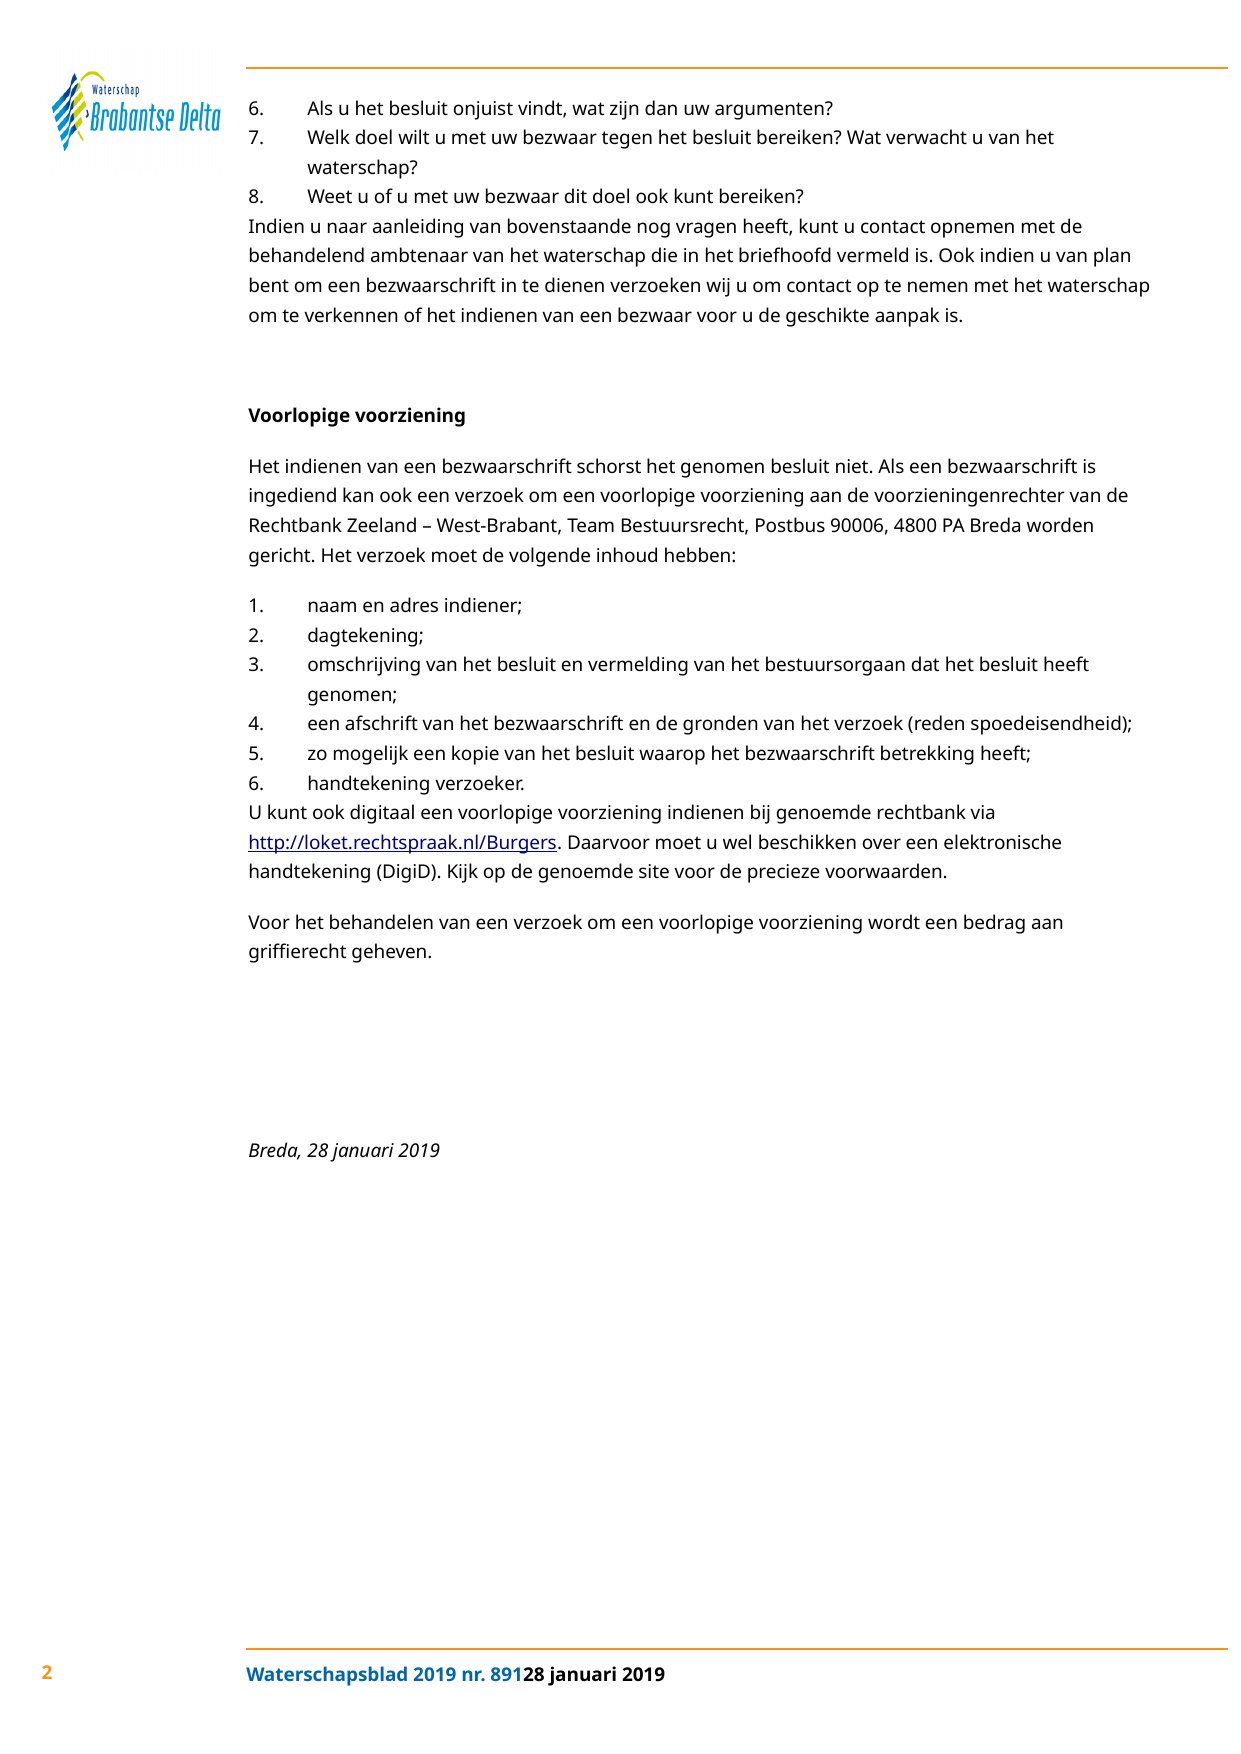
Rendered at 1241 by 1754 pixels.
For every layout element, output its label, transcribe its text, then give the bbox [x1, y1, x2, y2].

text Het indienen van een bezwaarschrift schorst het genomen besluit niet. Als een bezwaarschrift is ingediend kan ook een verzoek om een voorlopige voorziening aan de voorzieningenrechter van de Rechtbank Zeeland – West-Brabant, Team Bestuursrecht, Postbus 90006, 4800 PA Breda worden gericht. Het verzoek moet de volgende inhoud hebben: [248, 453, 1152, 568]
text Voorlopige voorziening [248, 403, 1152, 428]
list een afschrift van het bezwaarschrift en de gronden van het verzoek (reden spoedeisendheid); [248, 711, 1152, 736]
picture [41, 47, 231, 172]
list Welk doel wilt u met uw bezwaar tegen het besluit bereiken? Wat verwacht u van het waterschap? [248, 124, 1152, 180]
text Indien u naar aanleiding van bovenstaande nog vragen heeft, kunt u contact opnemen met de behandelend ambtenaar van het waterschap die in het briefhoofd vermeld is. Ook indien u van plan bent om een bezwaarschrift in te dienen verzoeken wij u om contact op te nemen met het waterschap om te verkennen of het indienen van een bezwaar voor u de geschikte aanpak is. [248, 213, 1152, 328]
list omschrijving van het besluit en vermelding van het bestuursorgaan dat het besluit heeft genomen; [248, 651, 1152, 707]
list dagtekening; [248, 622, 1152, 648]
list Als u het besluit onjuist vindt, wat zijn dan uw argumenten? [248, 95, 1152, 121]
list handtekening verzoeker. [248, 770, 1152, 796]
text Breda, 28 januari 2019 [248, 1138, 1152, 1163]
list zo mogelijk een kopie van het besluit waarop het bezwaarschrift betrekking heeft; [248, 740, 1152, 766]
list naam en adres indiener; [248, 592, 1152, 618]
text U kunt ook digitaal een voorlopige voorziening indienen bij genoemde rechtbank via http://loket.rechtspraak.nl/Burgers. Daarvoor moet u wel beschikken over een elektronische handtekening (DigiD). Kijk op de genoemde site voor de precieze voorwaarden. [248, 799, 1152, 884]
text Voor het behandelen van een verzoek om een voorlopige voorziening wordt een bedrag aan griffierecht geheven. [248, 909, 1152, 964]
list Weet u of u met uw bezwaar dit doel ook kunt bereiken? [248, 183, 1152, 209]
